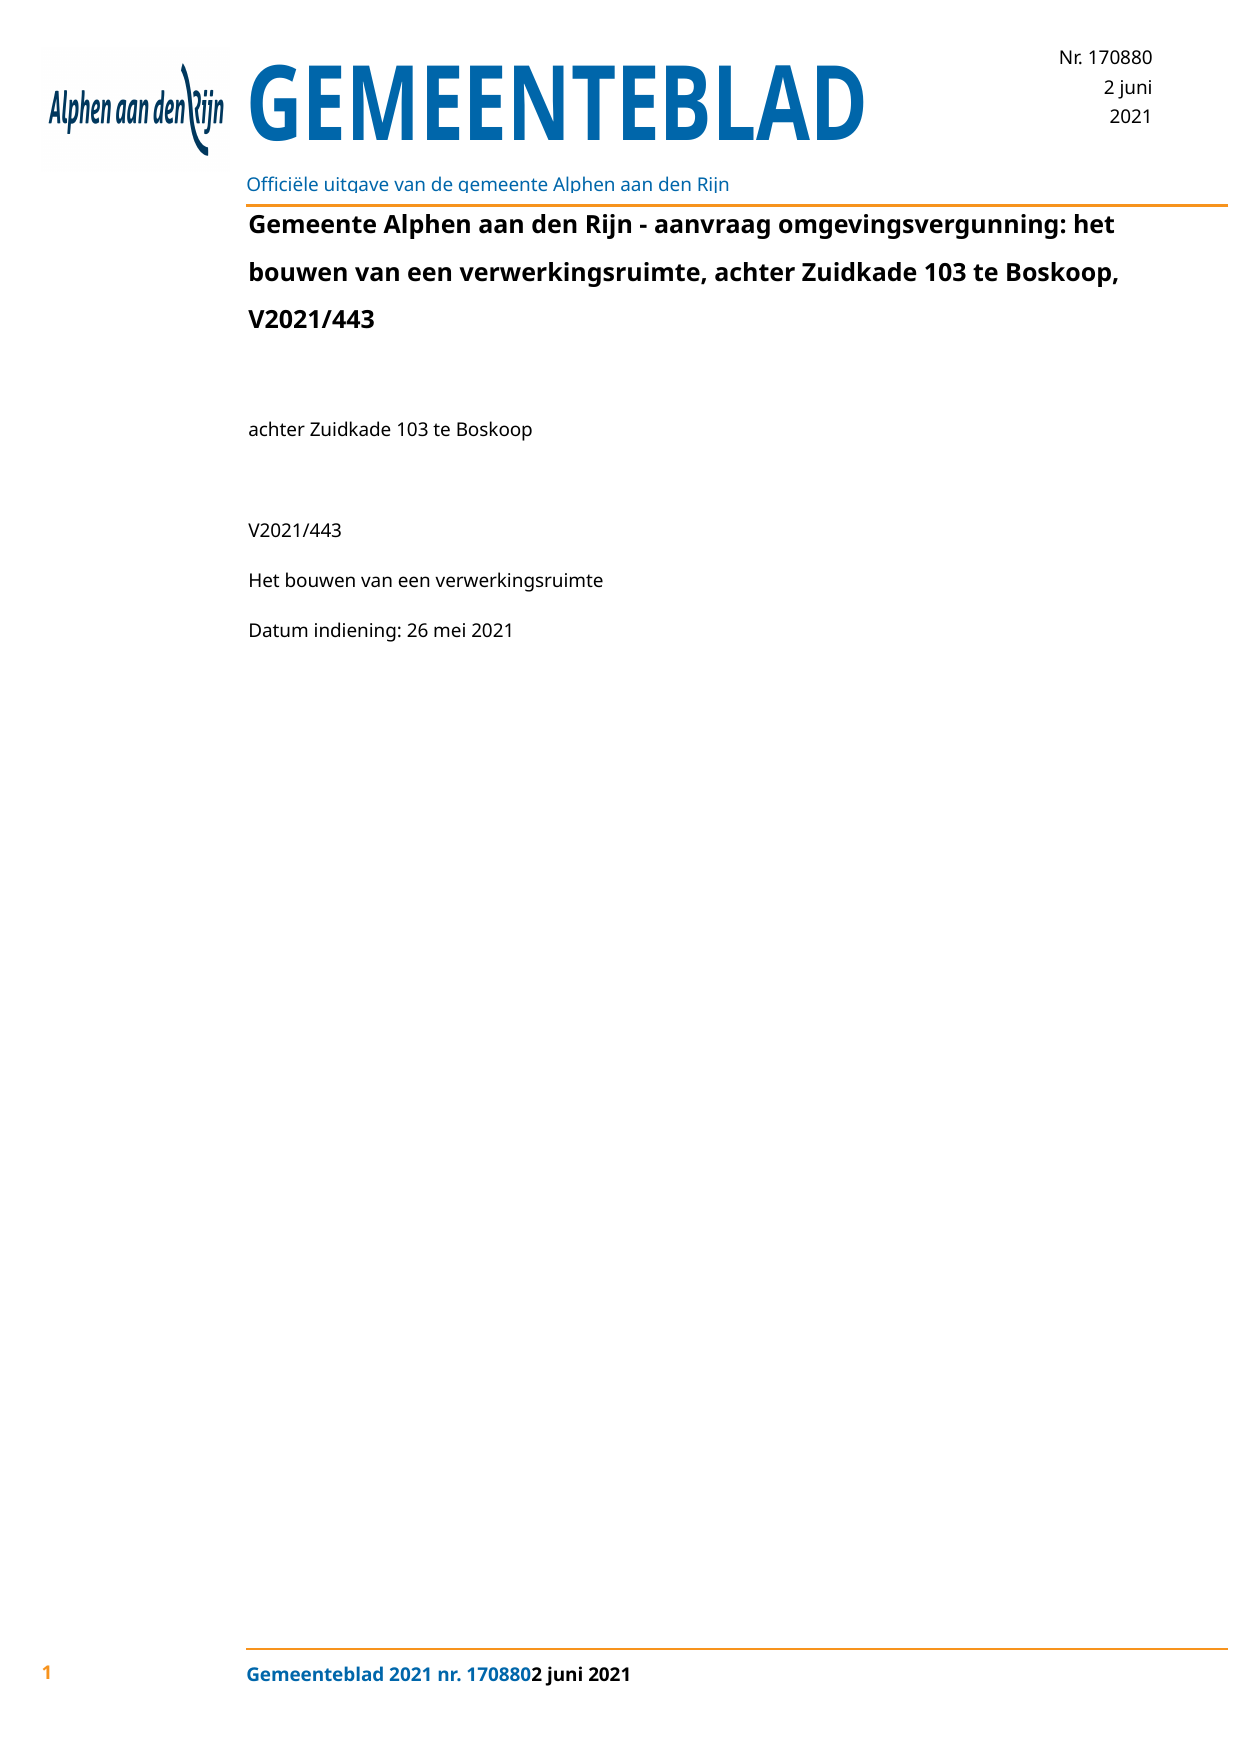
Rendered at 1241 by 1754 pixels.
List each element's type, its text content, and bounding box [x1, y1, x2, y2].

text Datum indiening: 26 mei 2021 [248, 618, 1152, 643]
text V2021/443 [248, 517, 1152, 542]
text Gemeente Alphen aan den Rijn - aanvraag omgevingsvergunning: het bouwen van een verwerkingsruimte, achter Zuidkade 103 te Boskoop, V2021/443 [248, 207, 1152, 336]
picture [41, 47, 231, 172]
text achter Zuidkade 103 te Boskoop [248, 416, 1152, 442]
text Het bouwen van een verwerkingsruimte [248, 567, 1152, 593]
